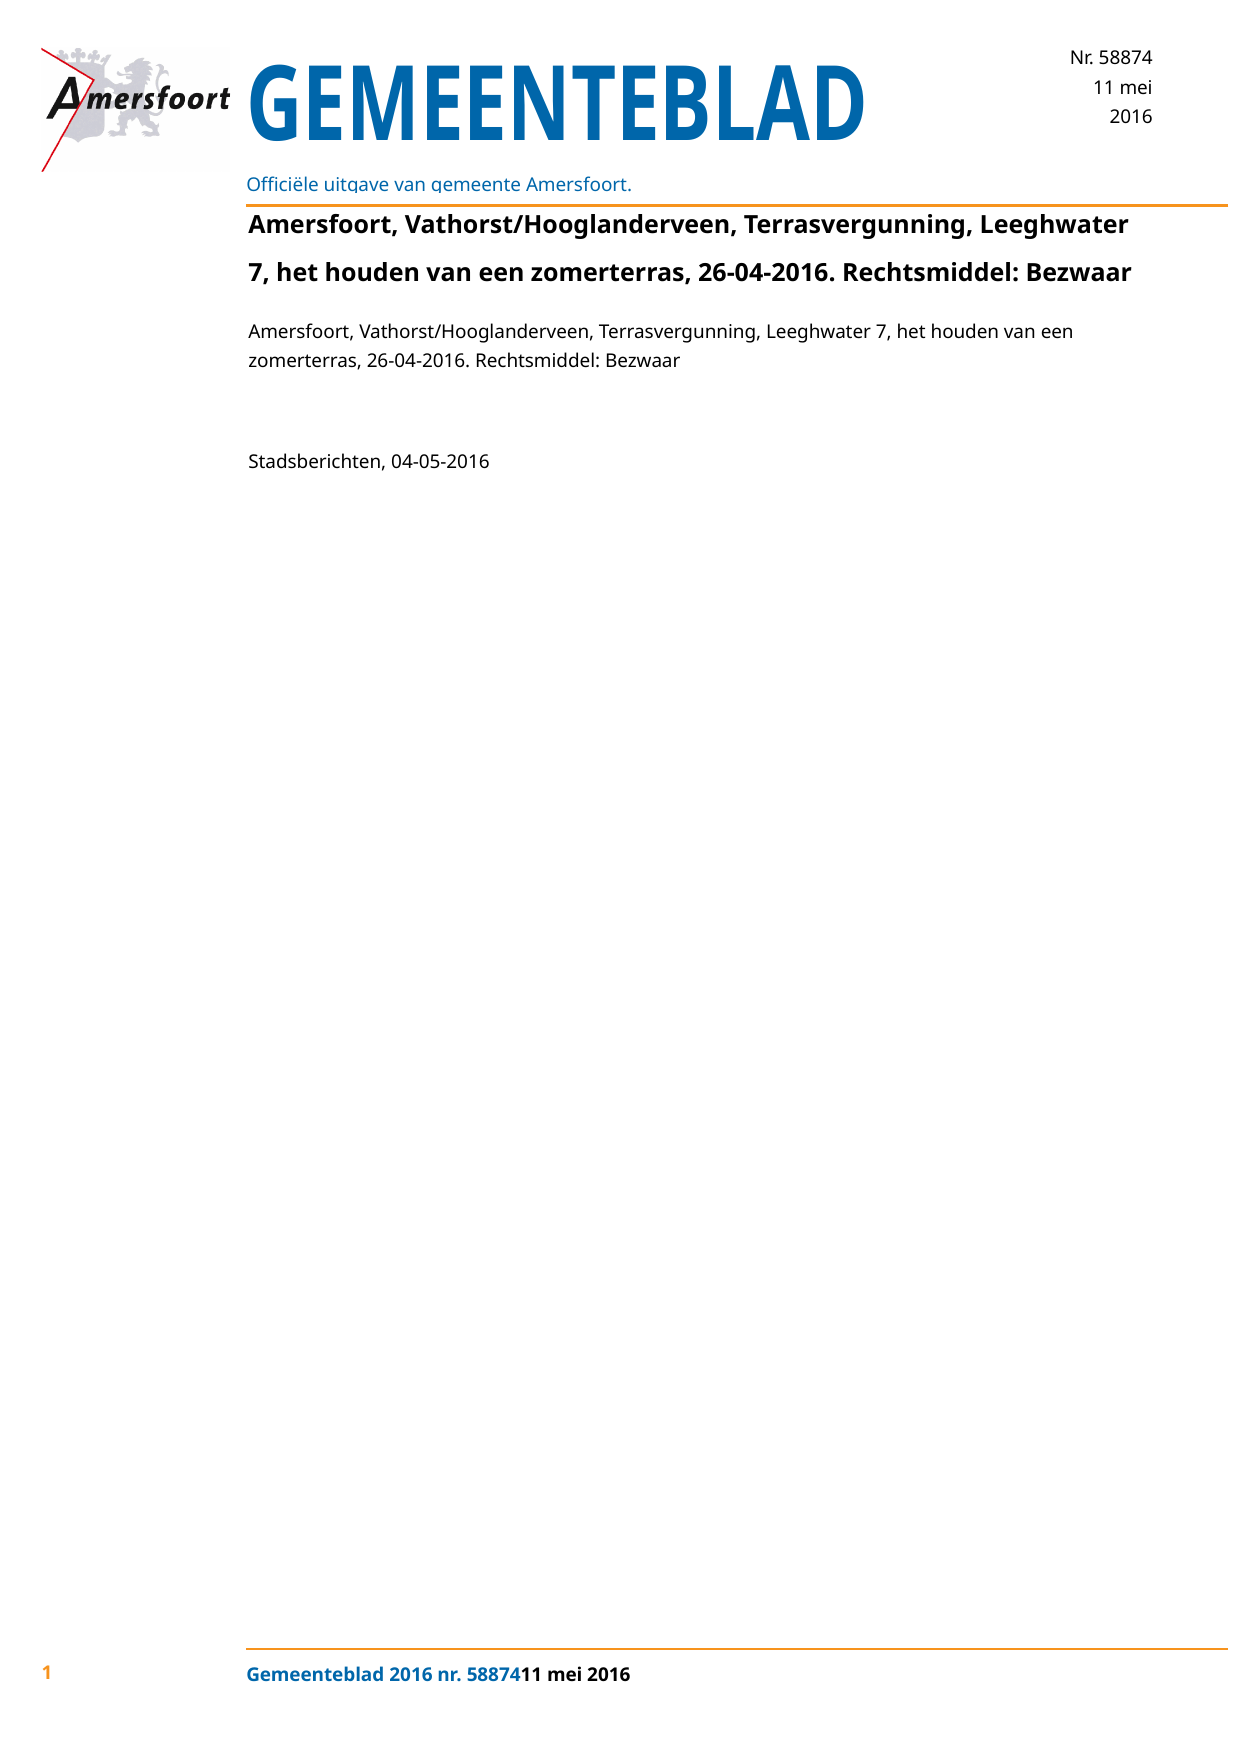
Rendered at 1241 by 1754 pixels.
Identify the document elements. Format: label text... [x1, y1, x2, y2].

text Amersfoort, Vathorst/Hooglanderveen, Terrasvergunning, Leeghwater 7, het houden van een zomerterras, 26-04-2016. Rechtsmiddel: Bezwaar [248, 207, 1152, 288]
text Amersfoort, Vathorst/Hooglanderveen, Terrasvergunning, Leeghwater 7, het houden van een zomerterras, 26-04-2016. Rechtsmiddel: Bezwaar [248, 318, 1152, 373]
text Stadsberichten, 04-05-2016 [248, 448, 1152, 474]
picture [41, 47, 231, 172]
